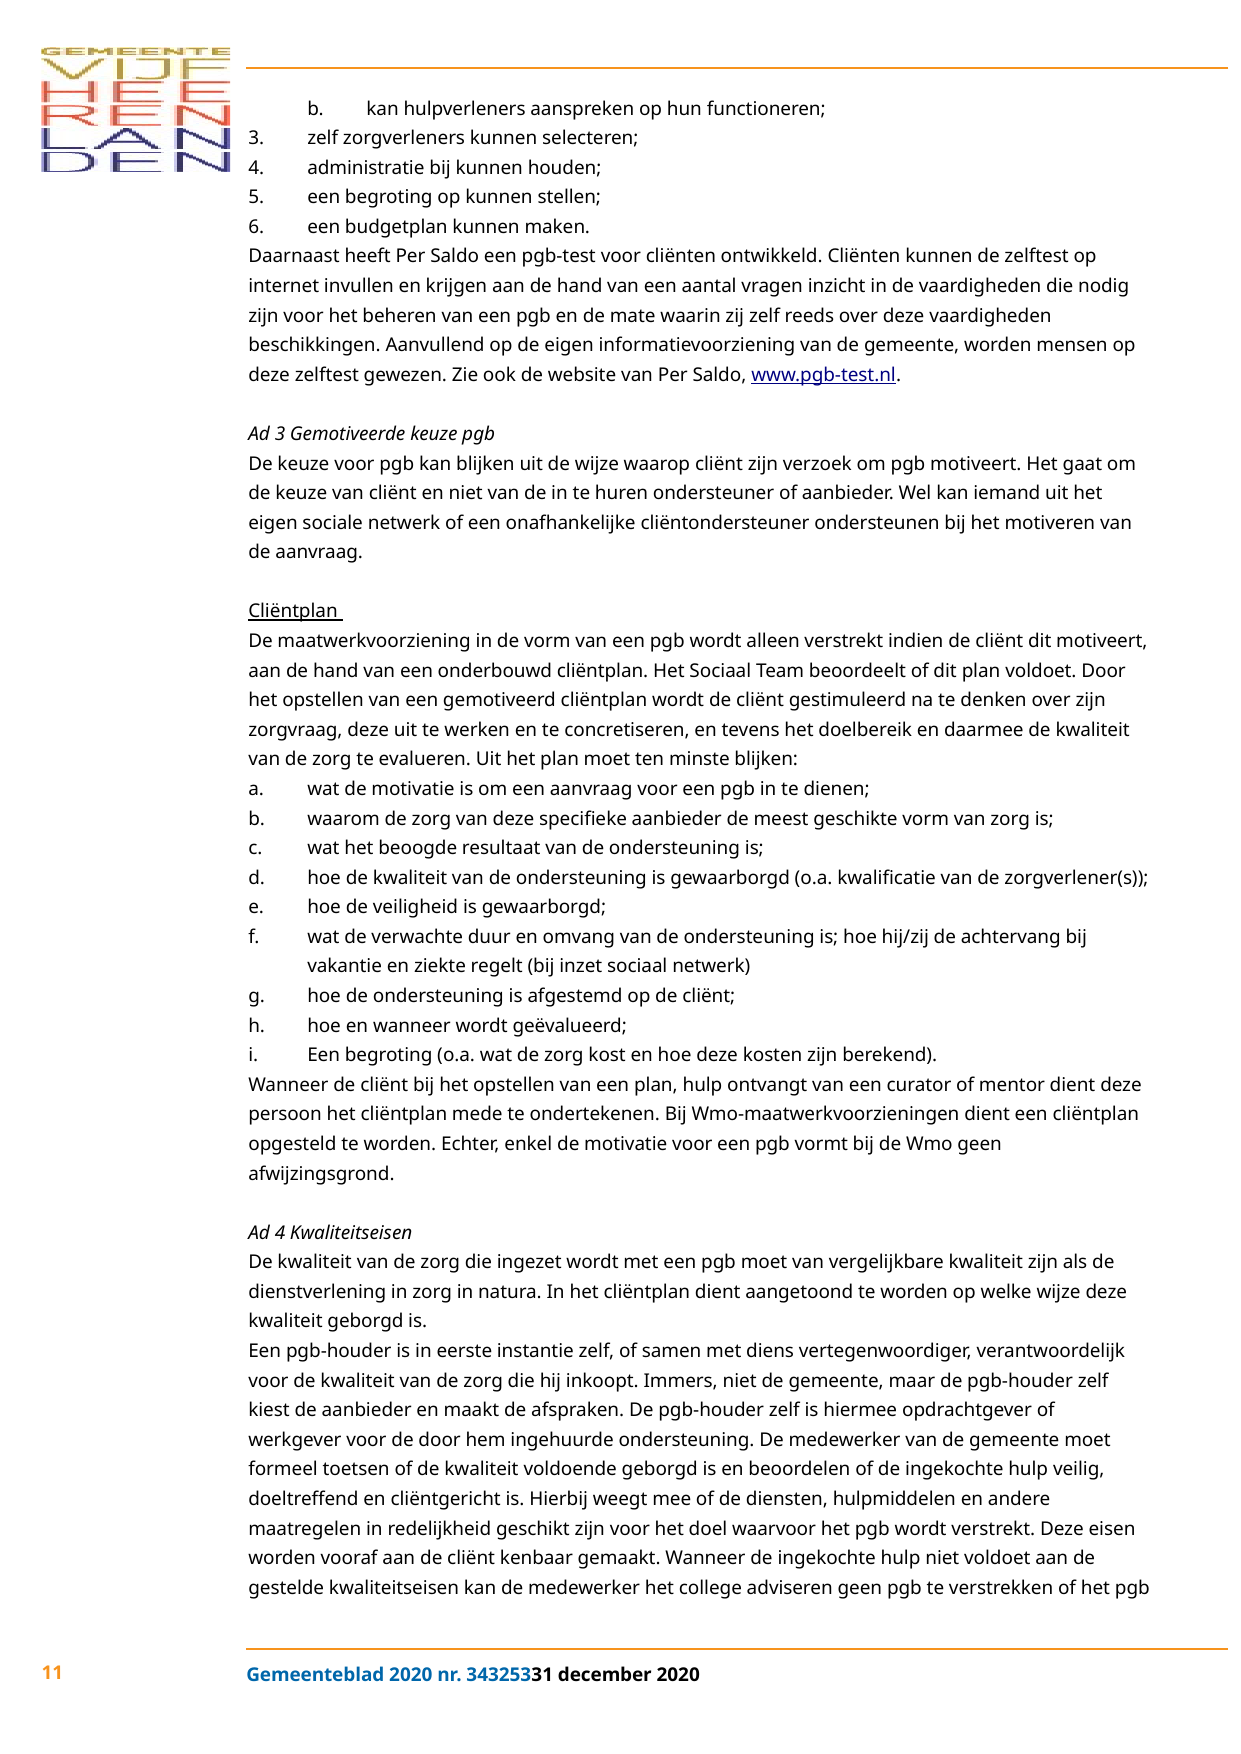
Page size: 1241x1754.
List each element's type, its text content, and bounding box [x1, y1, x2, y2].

list hoe de kwaliteit van de ondersteuning is gewaarborgd (o.a. kwalificatie van de zorgverlener(s)); [248, 864, 1152, 890]
text Een pgb-houder is in eerste instantie zelf, of samen met diens vertegenwoordiger, verantwoordelijk voor de kwaliteit van de zorg die hij inkoopt. Immers, niet de gemeente, maar de pgb-houder zelf kiest de aanbieder en maakt de afspraken. De pgb-houder zelf is hiermee opdrachtgever of werkgever voor de door hem ingehuurde ondersteuning. De medewerker van de gemeente moet formeel toetsen of de kwaliteit voldoende geborgd is en beoordelen of de ingekochte hulp veilig, doeltreffend en cliëntgericht is. Hierbij weegt mee of de diensten, hulpmiddelen en andere maatregelen in redelijkheid geschikt zijn voor het doel waarvoor het pgb wordt verstrekt. Deze eisen worden vooraf aan de cliënt kenbaar gemaakt. Wanneer de ingekochte hulp niet voldoet aan de gestelde kwaliteitseisen kan de medewerker het college adviseren geen pgb te verstrekken of het pgb [248, 1337, 1152, 1600]
picture [41, 47, 231, 172]
list Een begroting (o.a. wat de zorg kost en hoe deze kosten zijn berekend). [248, 1041, 1152, 1067]
text De keuze voor pgb kan blijken uit de wijze waarop cliënt zijn verzoek om pgb motiveert. Het gaat om de keuze van cliënt en niet van de in te huren ondersteuner of aanbieder. Wel kan iemand uit het eigen sociale netwerk of een onafhankelijke cliëntondersteuner ondersteunen bij het motiveren van de aanvraag. [248, 450, 1152, 564]
list een budgetplan kunnen maken. [248, 213, 1152, 239]
text De kwaliteit van de zorg die ingezet wordt met een pgb moet van vergelijkbare kwaliteit zijn als de dienstverlening in zorg in natura. In het cliëntplan dient aangetoond te worden op welke wijze deze kwaliteit geborgd is. [248, 1248, 1152, 1333]
list wat de motivatie is om een aanvraag voor een pgb in te dienen; [248, 775, 1152, 801]
list hoe de ondersteuning is afgestemd op de cliënt; [248, 982, 1152, 1008]
text Daarnaast heeft Per Saldo een pgb-test voor cliënten ontwikkeld. Cliënten kunnen de zelftest op internet invullen en krijgen aan de hand van een aantal vragen inzicht in de vaardigheden die nodig zijn voor het beheren van een pgb en de mate waarin zij zelf reeds over deze vaardigheden beschikkingen. Aanvullend op de eigen informatievoorziening van de gemeente, worden mensen op deze zelftest gewezen. Zie ook de website van Per Saldo, www.pgb-test.nl. [248, 243, 1152, 387]
list administratie bij kunnen houden; [248, 154, 1152, 180]
text Cliëntplan [248, 598, 1152, 623]
list wat de verwachte duur en omvang van de ondersteuning is; hoe hij/zij de achtervang bij vakantie en ziekte regelt (bij inzet sociaal netwerk) [248, 923, 1152, 978]
list wat het beoogde resultaat van de ondersteuning is; [248, 834, 1152, 860]
text Wanneer de cliënt bij het opstellen van een plan, hulp ontvangt van een curator of mentor dient deze persoon het cliëntplan mede te ondertekenen. Bij Wmo-maatwerkvoorzieningen dient een cliëntplan opgesteld te worden. Echter, enkel de motivatie voor een pgb vormt bij de Wmo geen afwijzingsgrond. [248, 1071, 1152, 1186]
text Ad 4 Kwaliteitseisen [248, 1219, 1152, 1245]
text De maatwerkvoorziening in de vorm van een pgb wordt alleen verstrekt indien de cliënt dit motiveert, aan de hand van een onderbouwd cliëntplan. Het Sociaal Team beoordeelt of dit plan voldoet. Door het opstellen van een gemotiveerd cliëntplan wordt de cliënt gestimuleerd na te denken over zijn zorgvraag, deze uit te werken en te concretiseren, en tevens het doelbereik en daarmee de kwaliteit van de zorg te evalueren. Uit het plan moet ten minste blijken: [248, 627, 1152, 771]
list een begroting op kunnen stellen; [248, 183, 1152, 209]
list waarom de zorg van deze specifieke aanbieder de meest geschikte vorm van zorg is; [248, 805, 1152, 831]
list zelf zorgverleners kunnen selecteren; [248, 124, 1152, 150]
list kan hulpverleners aanspreken op hun functioneren; [307, 95, 1152, 121]
text Ad 3 Gemotiveerde keuze pgb [248, 420, 1152, 446]
list hoe en wanneer wordt geëvalueerd; [248, 1012, 1152, 1038]
list hoe de veiligheid is gewaarborgd; [248, 893, 1152, 919]
